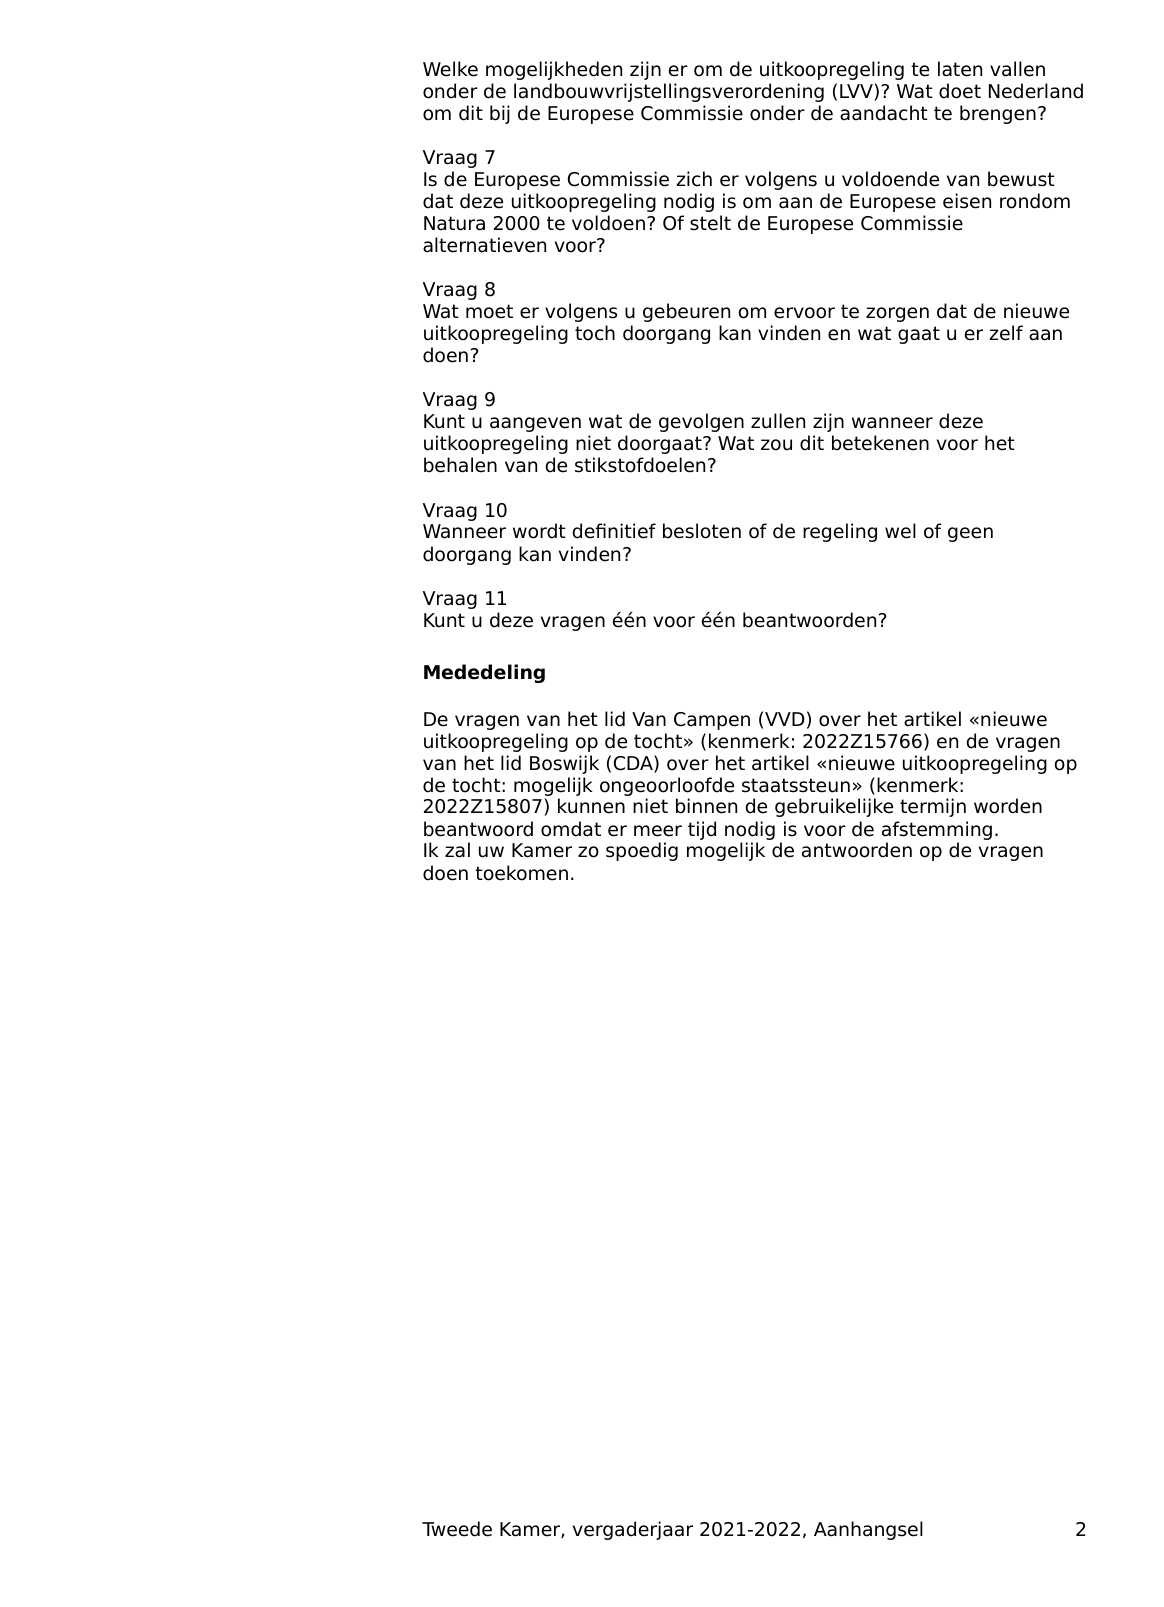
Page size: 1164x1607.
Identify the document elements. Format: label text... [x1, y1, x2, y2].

text Kunt u aangeven wat de gevolgen zullen zijn wanneer deze uitkoopregeling niet doorgaat? Wat zou dit betekenen voor het behalen van de stikstofdoelen? [422, 411, 1087, 477]
text Vraag 10 [422, 499, 1087, 521]
text Welke mogelijkheden zijn er om de uitkoopregeling te laten vallen onder de landbouwvrijstellingsverordening (LVV)? Wat doet Nederland om dit bij de Europese Commissie onder de aandacht te brengen? [422, 59, 1087, 125]
text Vraag 7 [422, 147, 1087, 169]
subtitle Mededeling [422, 662, 1087, 683]
text Is de Europese Commissie zich er volgens u voldoende van bewust dat deze uitkoopregeling nodig is om aan de Europese eisen rondom Natura 2000 te voldoen? Of stelt de Europese Commissie alternatieven voor? [422, 169, 1087, 257]
text Ik zal uw Kamer zo spoedig mogelijk de antwoorden op de vragen doen toekomen. [422, 840, 1087, 884]
text Wat moet er volgens u gebeuren om ervoor te zorgen dat de nieuwe uitkoopregeling toch doorgang kan vinden en wat gaat u er zelf aan doen? [422, 301, 1087, 367]
text Vraag 8 [422, 279, 1087, 301]
text Vraag 11 [422, 588, 1087, 609]
text De vragen van het lid Van Campen (VVD) over het artikel «nieuwe uitkoopregeling op de tocht» (kenmerk: 2022Z15766) en de vragen van het lid Boswijk (CDA) over het artikel «nieuwe uitkoopregeling op de tocht: mogelijk ongeoorloofde staatssteun» (kenmerk: 2022Z15807) kunnen niet binnen de gebruikelijke termijn worden beantwoord omdat er meer tijd nodig is voor de afstemming. [422, 708, 1087, 840]
text Vraag 9 [422, 389, 1087, 411]
text Kunt u deze vragen één voor één beantwoorden? [422, 609, 1087, 632]
text Wanneer wordt definitief besloten of de regeling wel of geen doorgang kan vinden? [422, 521, 1087, 565]
